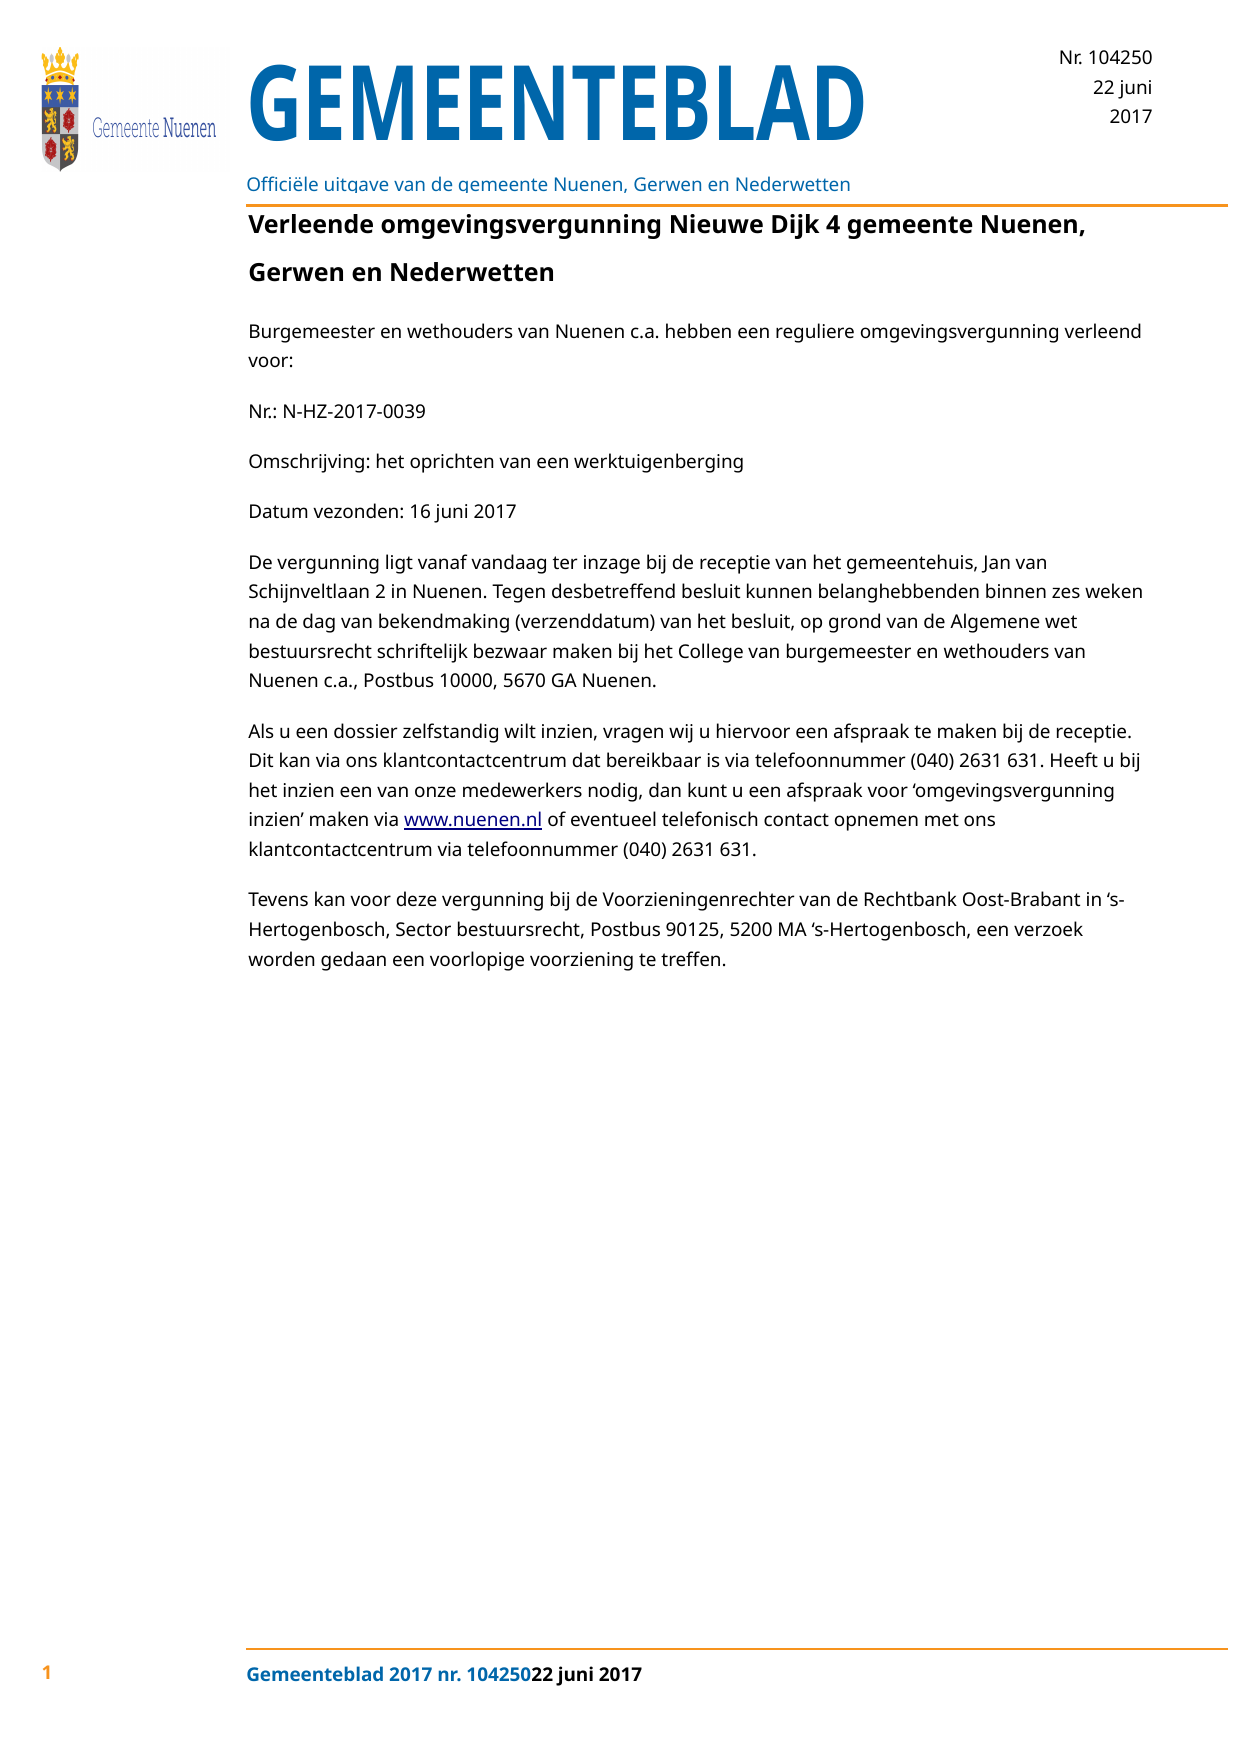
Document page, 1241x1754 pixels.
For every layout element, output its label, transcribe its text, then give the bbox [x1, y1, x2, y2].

text Datum vezonden: 16 juni 2017 [248, 499, 1152, 524]
text De vergunning ligt vanaf vandaag ter inzage bij de receptie van het gemeentehuis, Jan van Schijnveltlaan 2 in Nuenen. Tegen desbetreffend besluit kunnen belanghebbenden binnen zes weken na de dag van bekendmaking (verzenddatum) van het besluit, op grond van de Algemene wet bestuursrecht schriftelijk bezwaar maken bij het College van burgemeester en wethouders van Nuenen c.a., Postbus 10000, 5670 GA Nuenen. [248, 549, 1152, 693]
text Burgemeester en wethouders van Nuenen c.a. hebben een reguliere omgevingsvergunning verleend voor: [248, 318, 1152, 373]
text Tevens kan voor deze vergunning bij de Voorzieningenrechter van de Rechtbank Oost-Brabant in ‘s-Hertogenbosch, Sector bestuursrecht, Postbus 90125, 5200 MA ‘s-Hertogenbosch, een verzoek worden gedaan een voorlopige voorziening te treffen. [248, 887, 1152, 972]
picture [41, 47, 231, 172]
text Verleende omgevingsvergunning Nieuwe Dijk 4 gemeente Nuenen, Gerwen en Nederwetten [248, 207, 1152, 288]
text Nr.: N-HZ-2017-0039 [248, 398, 1152, 424]
text Omschrijving: het oprichten van een werktuigenberging [248, 448, 1152, 474]
text Als u een dossier zelfstandig wilt inzien, vragen wij u hiervoor een afspraak te maken bij de receptie. Dit kan via ons klantcontactcentrum dat bereikbaar is via telefoonnummer (040) 2631 631. Heeft u bij het inzien een van onze medewerkers nodig, dan kunt u een afspraak voor ‘omgevingsvergunning inzien’ maken via www.nuenen.nl of eventueel telefonisch contact opnemen met ons klantcontactcentrum via telefoonnummer (040) 2631 631. [248, 718, 1152, 862]
